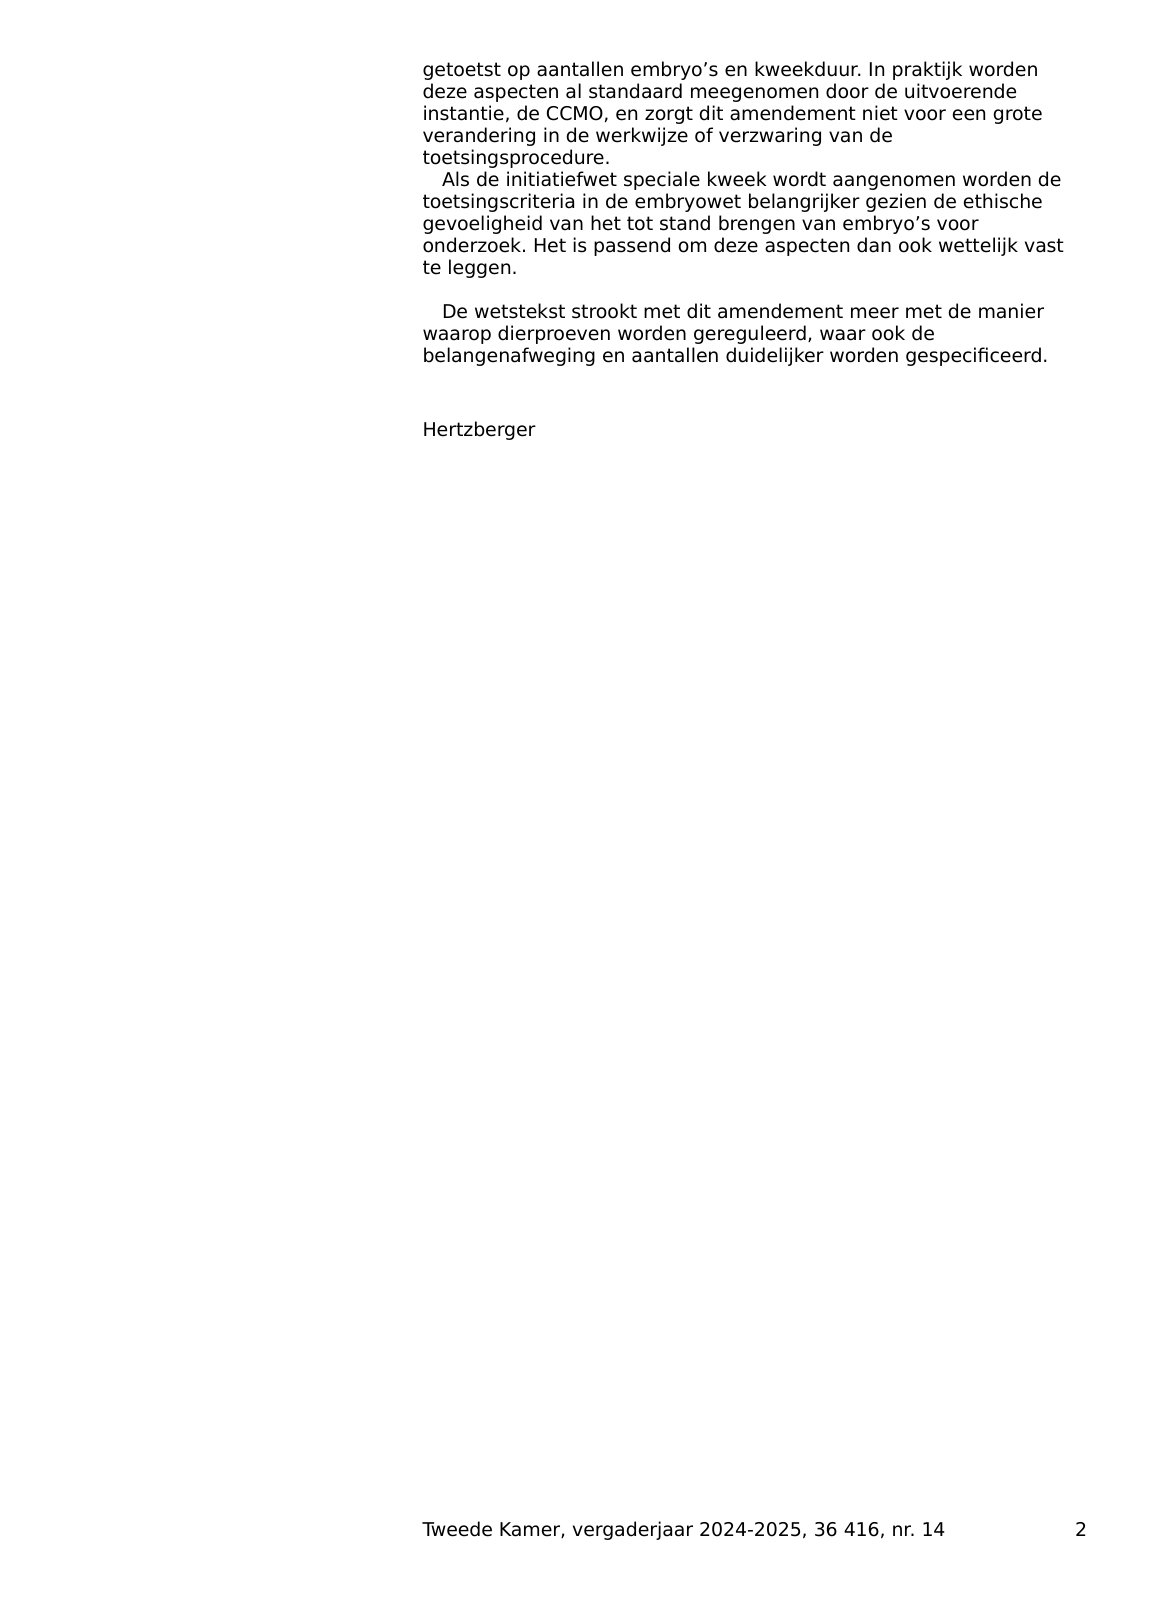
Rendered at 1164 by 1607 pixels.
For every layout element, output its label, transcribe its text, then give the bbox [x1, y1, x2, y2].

text De wetstekst strookt met dit amendement meer met de manier waarop dierproeven worden gereguleerd, waar ook de belangenafweging en aantallen duidelijker worden gespecificeerd. [422, 301, 1087, 367]
text Hertzberger [422, 397, 1087, 441]
text getoetst op aantallen embryo’s en kweekduur. In praktijk worden deze aspecten al standaard meegenomen door de uitvoerende instantie, de CCMO, en zorgt dit amendement niet voor een grote verandering in de werkwijze of verzwaring van de toetsingsprocedure. [422, 59, 1087, 169]
text Als de initiatiefwet speciale kweek wordt aangenomen worden de toetsingscriteria in de embryowet belangrijker gezien de ethische gevoeligheid van het tot stand brengen van embryo’s voor onderzoek. Het is passend om deze aspecten dan ook wettelijk vast te leggen. [422, 169, 1087, 279]
